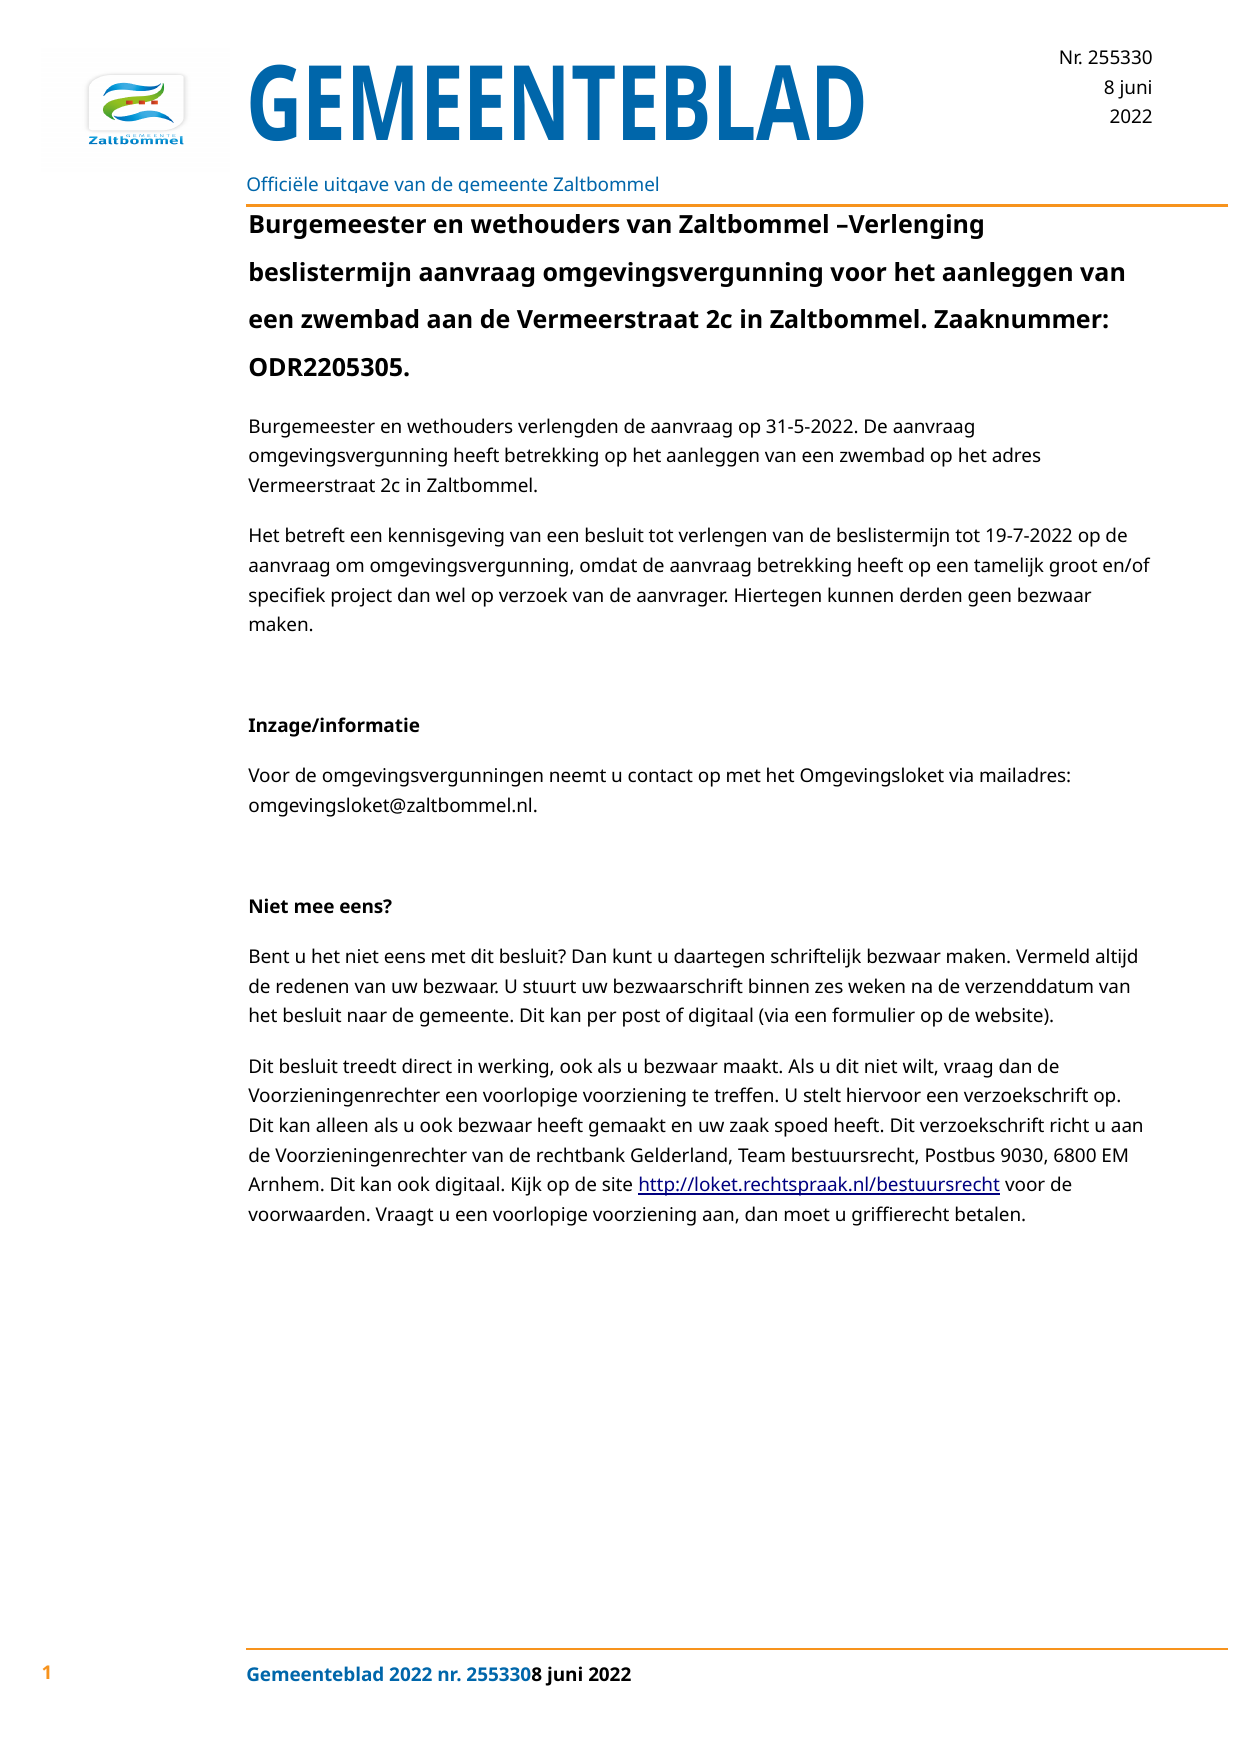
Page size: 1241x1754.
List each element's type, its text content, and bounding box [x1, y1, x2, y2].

text Niet mee eens? [248, 893, 1152, 919]
text Dit besluit treedt direct in werking, ook als u bezwaar maakt. Als u dit niet wilt, vraag dan de Voorzieningenrechter een voorlopige voorziening te treffen. U stelt hiervoor een verzoekschrift op. Dit kan alleen als u ook bezwaar heeft gemaakt en uw zaak spoed heeft. Dit verzoekschrift richt u aan de Voorzieningenrechter van de rechtbank Gelderland, Team bestuursrecht, Postbus 9030, 6800 EM Arnhem. Dit kan ook digitaal. Kijk op de site http://loket.rechtspraak.nl/bestuursrecht voor de voorwaarden. Vraagt u een voorlopige voorziening aan, dan moet u griffierecht betalen. [248, 1053, 1152, 1227]
picture [41, 47, 231, 172]
text Het betreft een kennisgeving van een besluit tot verlengen van de beslistermijn tot 19-7-2022 op de aanvraag om omgevingsvergunning, omdat de aanvraag betrekking heeft op een tamelijk groot en/of specifiek project dan wel op verzoek van de aanvrager. Hiertegen kunnen derden geen bezwaar maken. [248, 523, 1152, 637]
text Voor de omgevingsvergunningen neemt u contact op met het Omgevingsloket via mailadres: omgevingsloket@zaltbommel.nl. [248, 763, 1152, 818]
text Burgemeester en wethouders verlengden de aanvraag op 31-5-2022. De aanvraag omgevingsvergunning heeft betrekking op het aanleggen van een zwembad op het adres Vermeerstraat 2c in Zaltbommel. [248, 413, 1152, 498]
text Bent u het niet eens met dit besluit? Dan kunt u daartegen schriftelijk bezwaar maken. Vermeld altijd de redenen van uw bezwaar. U stuurt uw bezwaarschrift binnen zes weken na de verzenddatum van het besluit naar de gemeente. Dit kan per post of digitaal (via een formulier op de website). [248, 943, 1152, 1028]
text Burgemeester en wethouders van Zaltbommel –Verlenging beslistermijn aanvraag omgevingsvergunning voor het aanleggen van een zwembad aan de Vermeerstraat 2c in Zaltbommel. Zaaknummer: ODR2205305. [248, 207, 1152, 384]
text Inzage/informatie [248, 712, 1152, 738]
